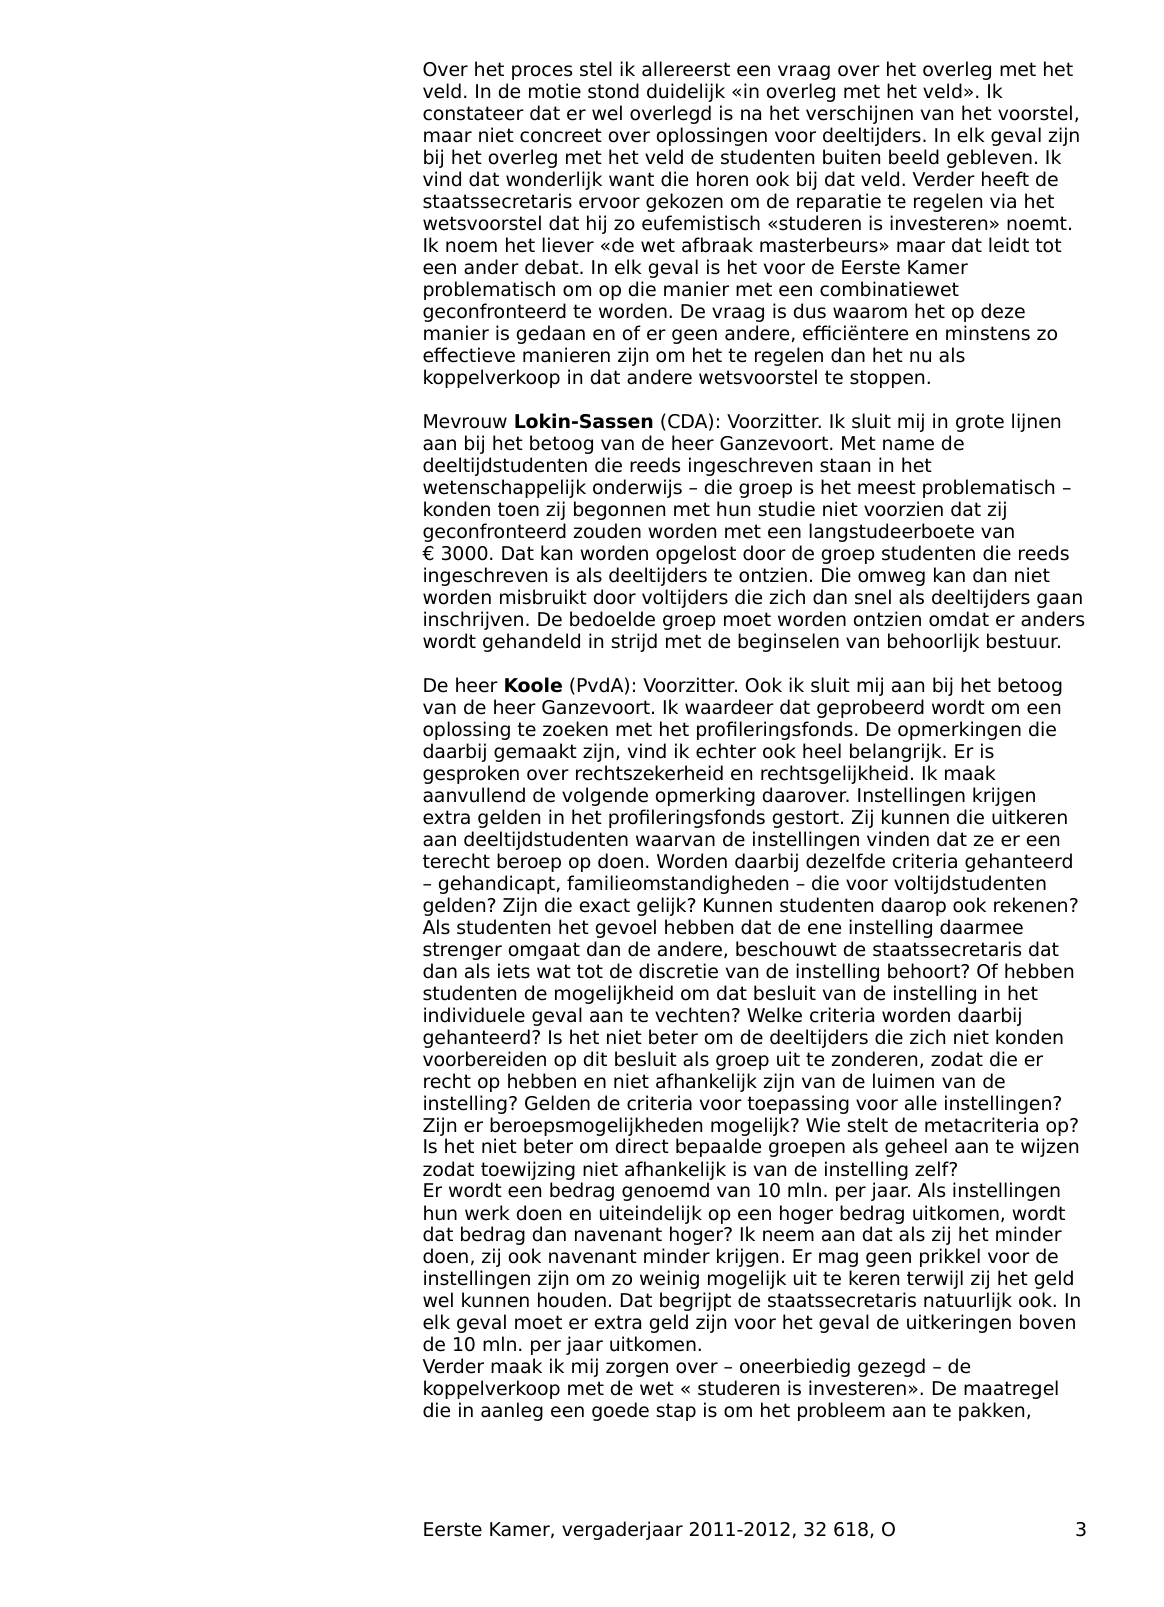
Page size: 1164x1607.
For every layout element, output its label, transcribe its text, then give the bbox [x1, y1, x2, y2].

text Verder maak ik mij zorgen over – oneerbiedig gezegd – de koppelverkoop met de wet « studeren is investeren». De maatregel die in aanleg een goede stap is om het probleem aan te pakken, [422, 1356, 1087, 1422]
text Over het proces stel ik allereerst een vraag over het overleg met het veld. In de motie stond duidelijk «in overleg met het veld». Ik constateer dat er wel overlegd is na het verschijnen van het voorstel, maar niet concreet over oplossingen voor deeltijders. In elk geval zijn bij het overleg met het veld de studenten buiten beeld gebleven. Ik vind dat wonderlijk want die horen ook bij dat veld. Verder heeft de staatssecretaris ervoor gekozen om de reparatie te regelen via het wetsvoorstel dat hij zo eufemistisch «studeren is investeren» noemt. Ik noem het liever «de wet afbraak masterbeurs» maar dat leidt tot een ander debat. In elk geval is het voor de Eerste Kamer problematisch om op die manier met een combinatiewet geconfronteerd te worden. De vraag is dus waarom het op deze manier is gedaan en of er geen andere, efficiëntere en minstens zo effectieve manieren zijn om het te regelen dan het nu als koppelverkoop in dat andere wetsvoorstel te stoppen. [422, 59, 1087, 389]
text Mevrouw Lokin-Sassen (CDA): Voorzitter. Ik sluit mij in grote lijnen aan bij het betoog van de heer Ganzevoort. Met name de deeltijdstudenten die reeds ingeschreven staan in het wetenschappelijk onderwijs – die groep is het meest problematisch – konden toen zij begonnen met hun studie niet voorzien dat zij geconfronteerd zouden worden met een langstudeerboete van € 3000. Dat kan worden opgelost door de groep studenten die reeds ingeschreven is als deeltijders te ontzien. Die omweg kan dan niet worden misbruikt door voltijders die zich dan snel als deeltijders gaan inschrijven. De bedoelde groep moet worden ontzien omdat er anders wordt gehandeld in strijd met de beginselen van behoorlijk bestuur. [422, 411, 1087, 653]
text De heer Koole (PvdA): Voorzitter. Ook ik sluit mij aan bij het betoog van de heer Ganzevoort. Ik waardeer dat geprobeerd wordt om een oplossing te zoeken met het profileringsfonds. De opmerkingen die daarbij gemaakt zijn, vind ik echter ook heel belangrijk. Er is gesproken over rechtszekerheid en rechtsgelijkheid. Ik maak aanvullend de volgende opmerking daarover. Instellingen krijgen extra gelden in het profileringsfonds gestort. Zij kunnen die uitkeren aan deeltijdstudenten waarvan de instellingen vinden dat ze er een terecht beroep op doen. Worden daarbij dezelfde criteria gehanteerd – gehandicapt, familieomstandigheden – die voor voltijdstudenten gelden? Zijn die exact gelijk? Kunnen studenten daarop ook rekenen? Als studenten het gevoel hebben dat de ene instelling daarmee strenger omgaat dan de andere, beschouwt de staatssecretaris dat dan als iets wat tot de discretie van de instelling behoort? Of hebben studenten de mogelijkheid om dat besluit van de instelling in het individuele geval aan te vechten? Welke criteria worden daarbij gehanteerd? Is het niet beter om de deeltijders die zich niet konden voorbereiden op dit besluit als groep uit te zonderen, zodat die er recht op hebben en niet afhankelijk zijn van de luimen van de instelling? Gelden de criteria voor toepassing voor alle instellingen? Zijn er beroepsmogelijkheden mogelijk? Wie stelt de metacriteria op? Is het niet beter om direct bepaalde groepen als geheel aan te wijzen zodat toewijzing niet afhankelijk is van de instelling zelf? [422, 675, 1087, 1180]
text Er wordt een bedrag genoemd van 10 mln. per jaar. Als instellingen hun werk doen en uiteindelijk op een hoger bedrag uitkomen, wordt dat bedrag dan navenant hoger? Ik neem aan dat als zij het minder doen, zij ook navenant minder krijgen. Er mag geen prikkel voor de instellingen zijn om zo weinig mogelijk uit te keren terwijl zij het geld wel kunnen houden. Dat begrijpt de staatssecretaris natuurlijk ook. In elk geval moet er extra geld zijn voor het geval de uitkeringen boven de 10 mln. per jaar uitkomen. [422, 1180, 1087, 1356]
